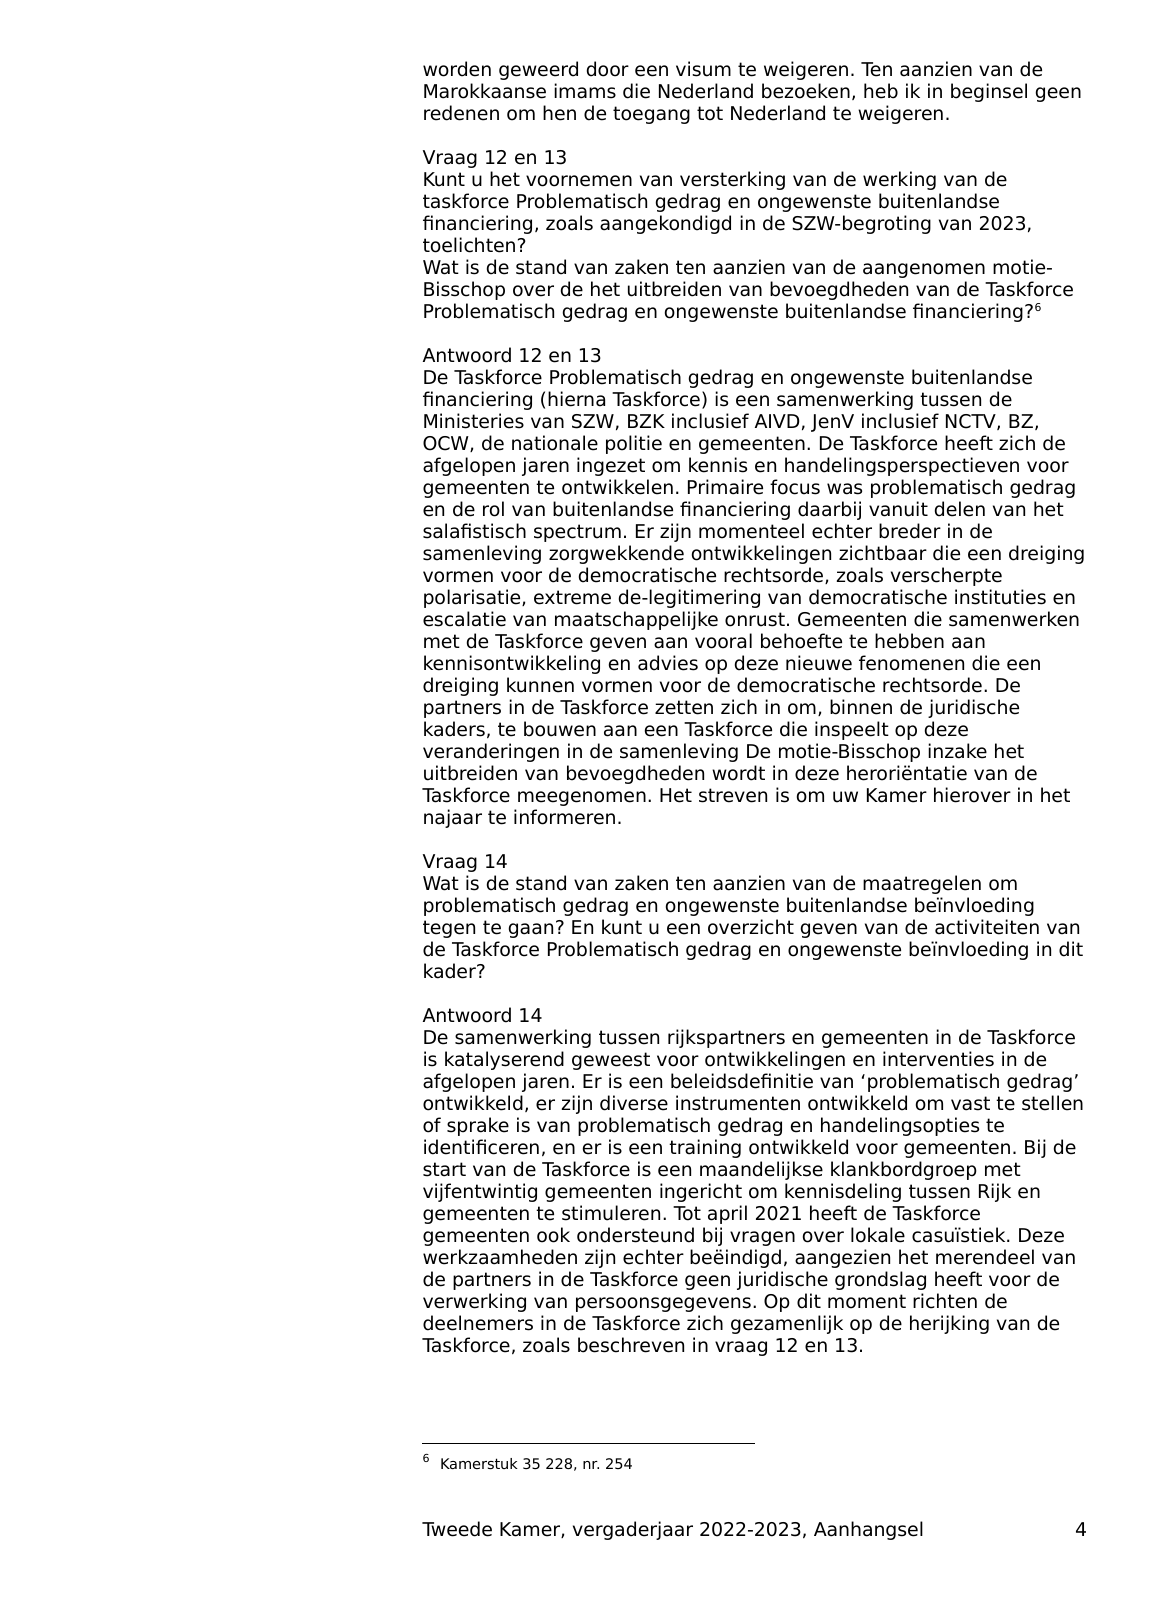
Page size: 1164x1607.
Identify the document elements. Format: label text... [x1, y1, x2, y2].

text Kamerstuk 35 228, nr. 254 [422, 1452, 1087, 1474]
text De Taskforce Problematisch gedrag en ongewenste buitenlandse financiering (hierna Taskforce) is een samenwerking tussen de Ministeries van SZW, BZK inclusief AIVD, JenV inclusief NCTV, BZ, OCW, de nationale politie en gemeenten. De Taskforce heeft zich de afgelopen jaren ingezet om kennis en handelingsperspectieven voor gemeenten te ontwikkelen. Primaire focus was problematisch gedrag en de rol van buitenlandse financiering daarbij vanuit delen van het salafistisch spectrum. Er zijn momenteel echter breder in de samenleving zorgwekkende ontwikkelingen zichtbaar die een dreiging vormen voor de democratische rechtsorde, zoals verscherpte polarisatie, extreme de-legitimering van democratische instituties en escalatie van maatschappelijke onrust. Gemeenten die samenwerken met de Taskforce geven aan vooral behoefte te hebben aan kennisontwikkeling en advies op deze nieuwe fenomenen die een dreiging kunnen vormen voor de democratische rechtsorde. De partners in de Taskforce zetten zich in om, binnen de juridische kaders, te bouwen aan een Taskforce die inspeelt op deze veranderingen in de samenleving De motie-Bisschop inzake het uitbreiden van bevoegdheden wordt in deze heroriëntatie van de Taskforce meegenomen. Het streven is om uw Kamer hierover in het najaar te informeren. [422, 367, 1087, 829]
text Wat is de stand van zaken ten aanzien van de maatregelen om problematisch gedrag en ongewenste buitenlandse beïnvloeding tegen te gaan? En kunt u een overzicht geven van de activiteiten van de Taskforce Problematisch gedrag en ongewenste beïnvloeding in dit kader? [422, 873, 1087, 983]
text Wat is de stand van zaken ten aanzien van de aangenomen motie-Bisschop over de het uitbreiden van bevoegdheden van de Taskforce Problematisch gedrag en ongewenste buitenlandse financiering? [422, 257, 1087, 323]
text Antwoord 14 [422, 1005, 1087, 1027]
text Vraag 12 en 13 [422, 147, 1087, 169]
text Antwoord 12 en 13 [422, 345, 1087, 367]
text Kunt u het voornemen van versterking van de werking van de taskforce Problematisch gedrag en ongewenste buitenlandse financiering, zoals aangekondigd in de SZW-begroting van 2023, toelichten? [422, 169, 1087, 257]
text Vraag 14 [422, 851, 1087, 873]
text De samenwerking tussen rijkspartners en gemeenten in de Taskforce is katalyserend geweest voor ontwikkelingen en interventies in de afgelopen jaren. Er is een beleidsdefinitie van ‘problematisch gedrag’ ontwikkeld, er zijn diverse instrumenten ontwikkeld om vast te stellen of sprake is van problematisch gedrag en handelingsopties te identificeren, en er is een training ontwikkeld voor gemeenten. Bij de start van de Taskforce is een maandelijkse klankbordgroep met vijfentwintig gemeenten ingericht om kennisdeling tussen Rijk en gemeenten te stimuleren. Tot april 2021 heeft de Taskforce gemeenten ook ondersteund bij vragen over lokale casuïstiek. Deze werkzaamheden zijn echter beëindigd, aangezien het merendeel van de partners in de Taskforce geen juridische grondslag heeft voor de verwerking van persoonsgegevens. Op dit moment richten de deelnemers in de Taskforce zich gezamenlijk op de herijking van de Taskforce, zoals beschreven in vraag 12 en 13. [422, 1027, 1087, 1357]
text worden geweerd door een visum te weigeren. Ten aanzien van de Marokkaanse imams die Nederland bezoeken, heb ik in beginsel geen redenen om hen de toegang tot Nederland te weigeren. [422, 59, 1087, 125]
